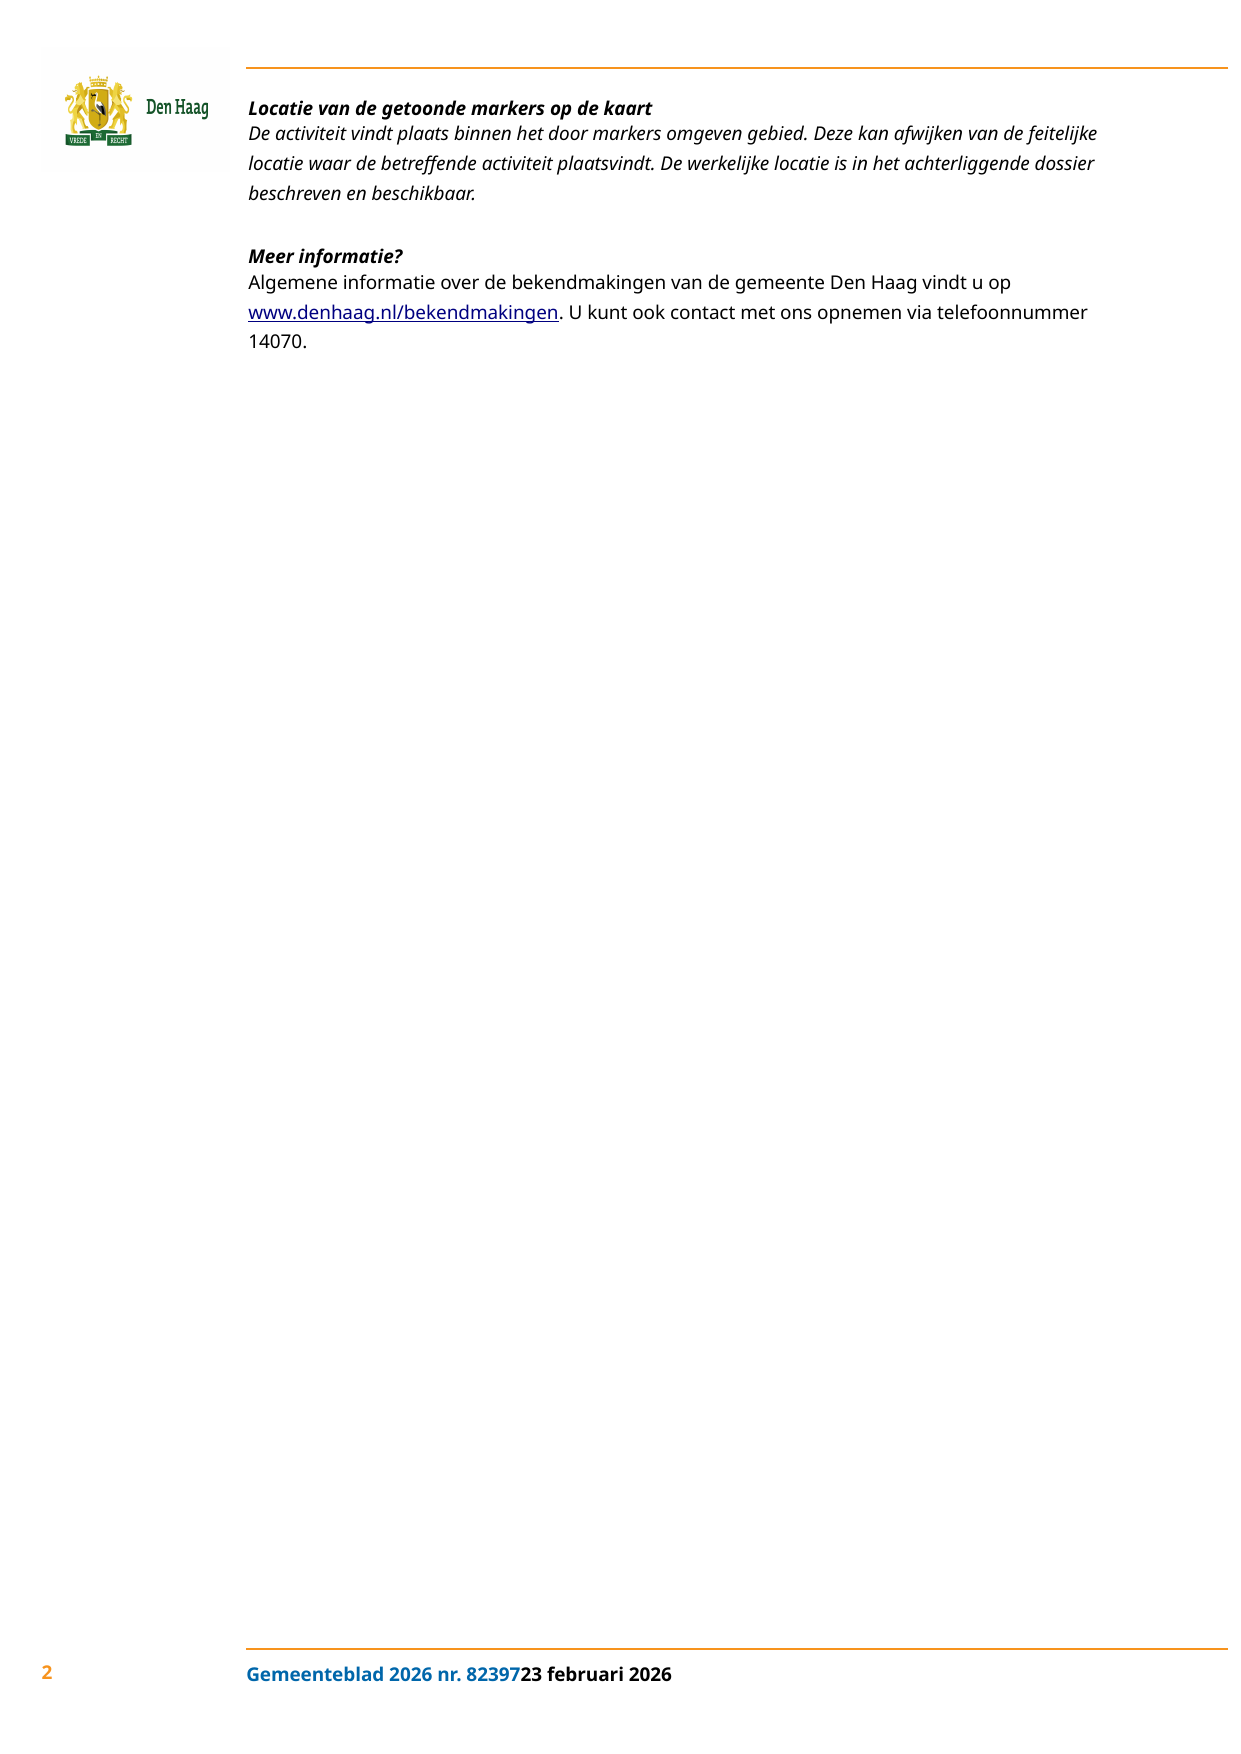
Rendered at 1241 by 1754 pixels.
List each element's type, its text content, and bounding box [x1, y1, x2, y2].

picture [41, 47, 231, 172]
text Locatie van de getoonde markers op de kaart [248, 95, 1152, 121]
text Meer informatie? [248, 244, 1152, 269]
text Algemene informatie over de bekendmakingen van de gemeente Den Haag vindt u op www.denhaag.nl/bekendmakingen. U kunt ook contact met ons opnemen via telefoonnummer 14070. [248, 269, 1152, 354]
text De activiteit vindt plaats binnen het door markers omgeven gebied. Deze kan afwijken van de feitelijke locatie waar de betreffende activiteit plaatsvindt. De werkelijke locatie is in het achterliggende dossier beschreven en beschikbaar. [248, 121, 1152, 205]
